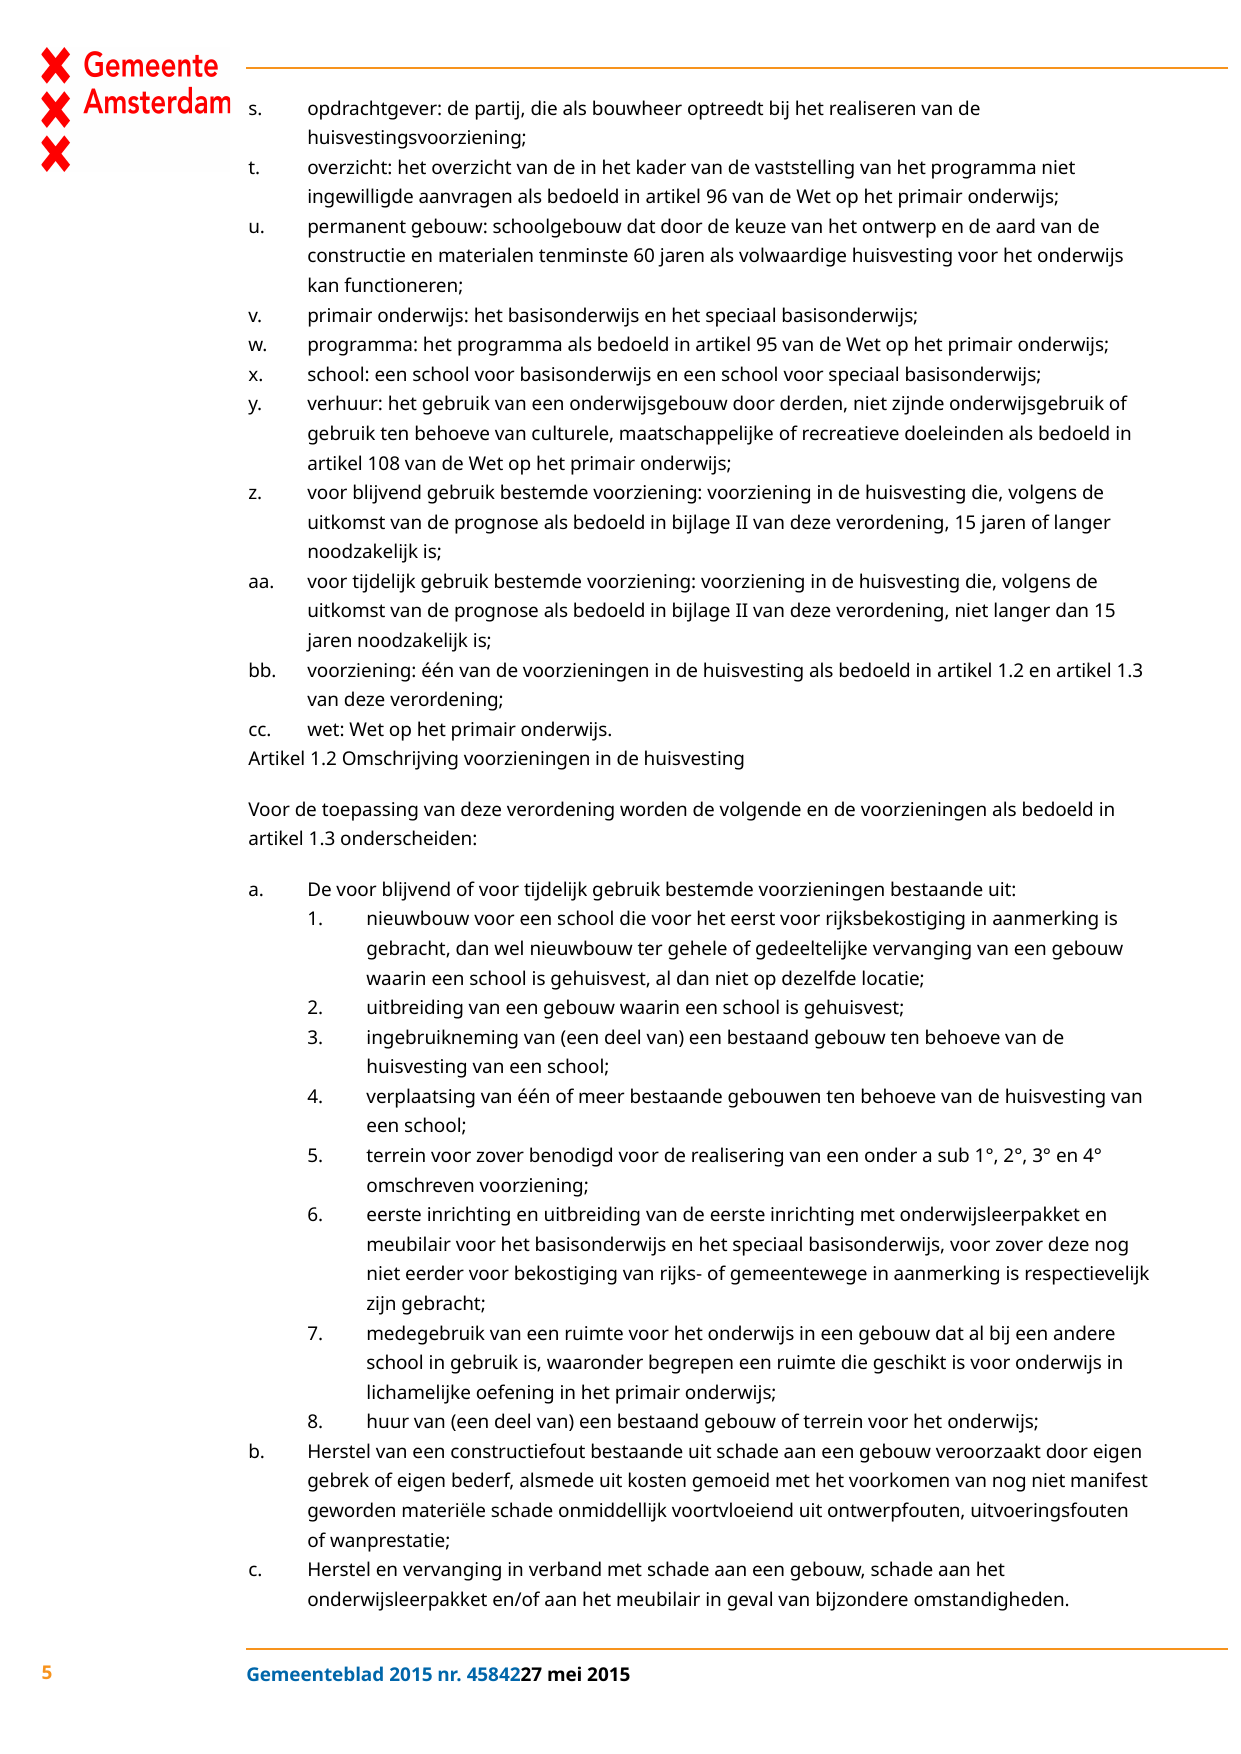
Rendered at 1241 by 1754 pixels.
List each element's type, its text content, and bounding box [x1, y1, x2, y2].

list terrein voor zover benodigd voor de realisering van een onder a sub 1°, 2°, 3° en 4° omschreven voorziening; [307, 1142, 1152, 1198]
picture [41, 47, 231, 172]
list medegebruik van een ruimte voor het onderwijs in een gebouw dat al bij een andere school in gebruik is, waaronder begrepen een ruimte die geschikt is voor onderwijs in lichamelijke oefening in het primair onderwijs; [307, 1320, 1152, 1405]
list permanent gebouw: schoolgebouw dat door de keuze van het ontwerp en de aard van de constructie en materialen tenminste 60 jaren als volwaardige huisvesting voor het onderwijs kan functioneren; [248, 213, 1152, 298]
list verplaatsing van één of meer bestaande gebouwen ten behoeve van de huisvesting van een school; [307, 1083, 1152, 1138]
list huur van (een deel van) een bestaand gebouw of terrein voor het onderwijs; [307, 1408, 1152, 1434]
list eerste inrichting en uitbreiding van de eerste inrichting met onderwijsleerpakket en meubilair voor het basisonderwijs en het speciaal basisonderwijs, voor zover deze nog niet eerder voor bekostiging van rijks- of gemeentewege in aanmerking is respectievelijk zijn gebracht; [307, 1201, 1152, 1316]
list verhuur: het gebruik van een onderwijsgebouw door derden, niet zijnde onderwijsgebruik of gebruik ten behoeve van culturele, maatschappelijke of recreatieve doeleinden als bedoeld in artikel 108 van de Wet op het primair onderwijs; [248, 391, 1152, 476]
list school: een school voor basisonderwijs en een school voor speciaal basisonderwijs; [248, 361, 1152, 387]
list voor tijdelijk gebruik bestemde voorziening: voorziening in de huisvesting die, volgens de uitkomst van de prognose als bedoeld in bijlage II van deze verordening, niet langer dan 15 jaren noodzakelijk is; [248, 568, 1152, 653]
list wet: Wet op het primair onderwijs. [248, 716, 1152, 742]
list voorziening: één van de voorzieningen in de huisvesting als bedoeld in artikel 1.2 en artikel 1.3 van deze verordening; [248, 657, 1152, 712]
list De voor blijvend of voor tijdelijk gebruik bestemde voorzieningen bestaande uit: [248, 876, 1152, 902]
list nieuwbouw voor een school die voor het eerst voor rijksbekostiging in aanmerking is gebracht, dan wel nieuwbouw ter gehele of gedeeltelijke vervanging van een gebouw waarin een school is gehuisvest, al dan niet op dezelfde locatie; [307, 906, 1152, 991]
list opdrachtgever: de partij, die als bouwheer optreedt bij het realiseren van de huisvestingsvoorziening; [248, 95, 1152, 150]
list overzicht: het overzicht van de in het kader van de vaststelling van het programma niet ingewilligde aanvragen als bedoeld in artikel 96 van de Wet op het primair onderwijs; [248, 154, 1152, 209]
list programma: het programma als bedoeld in artikel 95 van de Wet op het primair onderwijs; [248, 331, 1152, 357]
list Herstel en vervanging in verband met schade aan een gebouw, schade aan het onderwijsleerpakket en/of aan het meubilair in geval van bijzondere omstandigheden. [248, 1556, 1152, 1612]
list Herstel van een constructiefout bestaande uit schade aan een gebouw veroorzaakt door eigen gebrek of eigen bederf, alsmede uit kosten gemoeid met het voorkomen van nog niet manifest geworden materiële schade onmiddellijk voortvloeiend uit ontwerpfouten, uitvoeringsfouten of wanprestatie; [248, 1438, 1152, 1553]
list voor blijvend gebruik bestemde voorziening: voorziening in de huisvesting die, volgens de uitkomst van de prognose als bedoeld in bijlage II van deze verordening, 15 jaren of langer noodzakelijk is; [248, 479, 1152, 564]
text Artikel 1.2 Omschrijving voorzieningen in de huisvesting [248, 746, 1152, 771]
list primair onderwijs: het basisonderwijs en het speciaal basisonderwijs; [248, 302, 1152, 328]
text Voor de toepassing van deze verordening worden de volgende en de voorzieningen als bedoeld in artikel 1.3 onderscheiden: [248, 796, 1152, 851]
list uitbreiding van een gebouw waarin een school is gehuisvest; [307, 994, 1152, 1020]
list ingebruikneming van (een deel van) een bestaand gebouw ten behoeve van de huisvesting van een school; [307, 1024, 1152, 1079]
